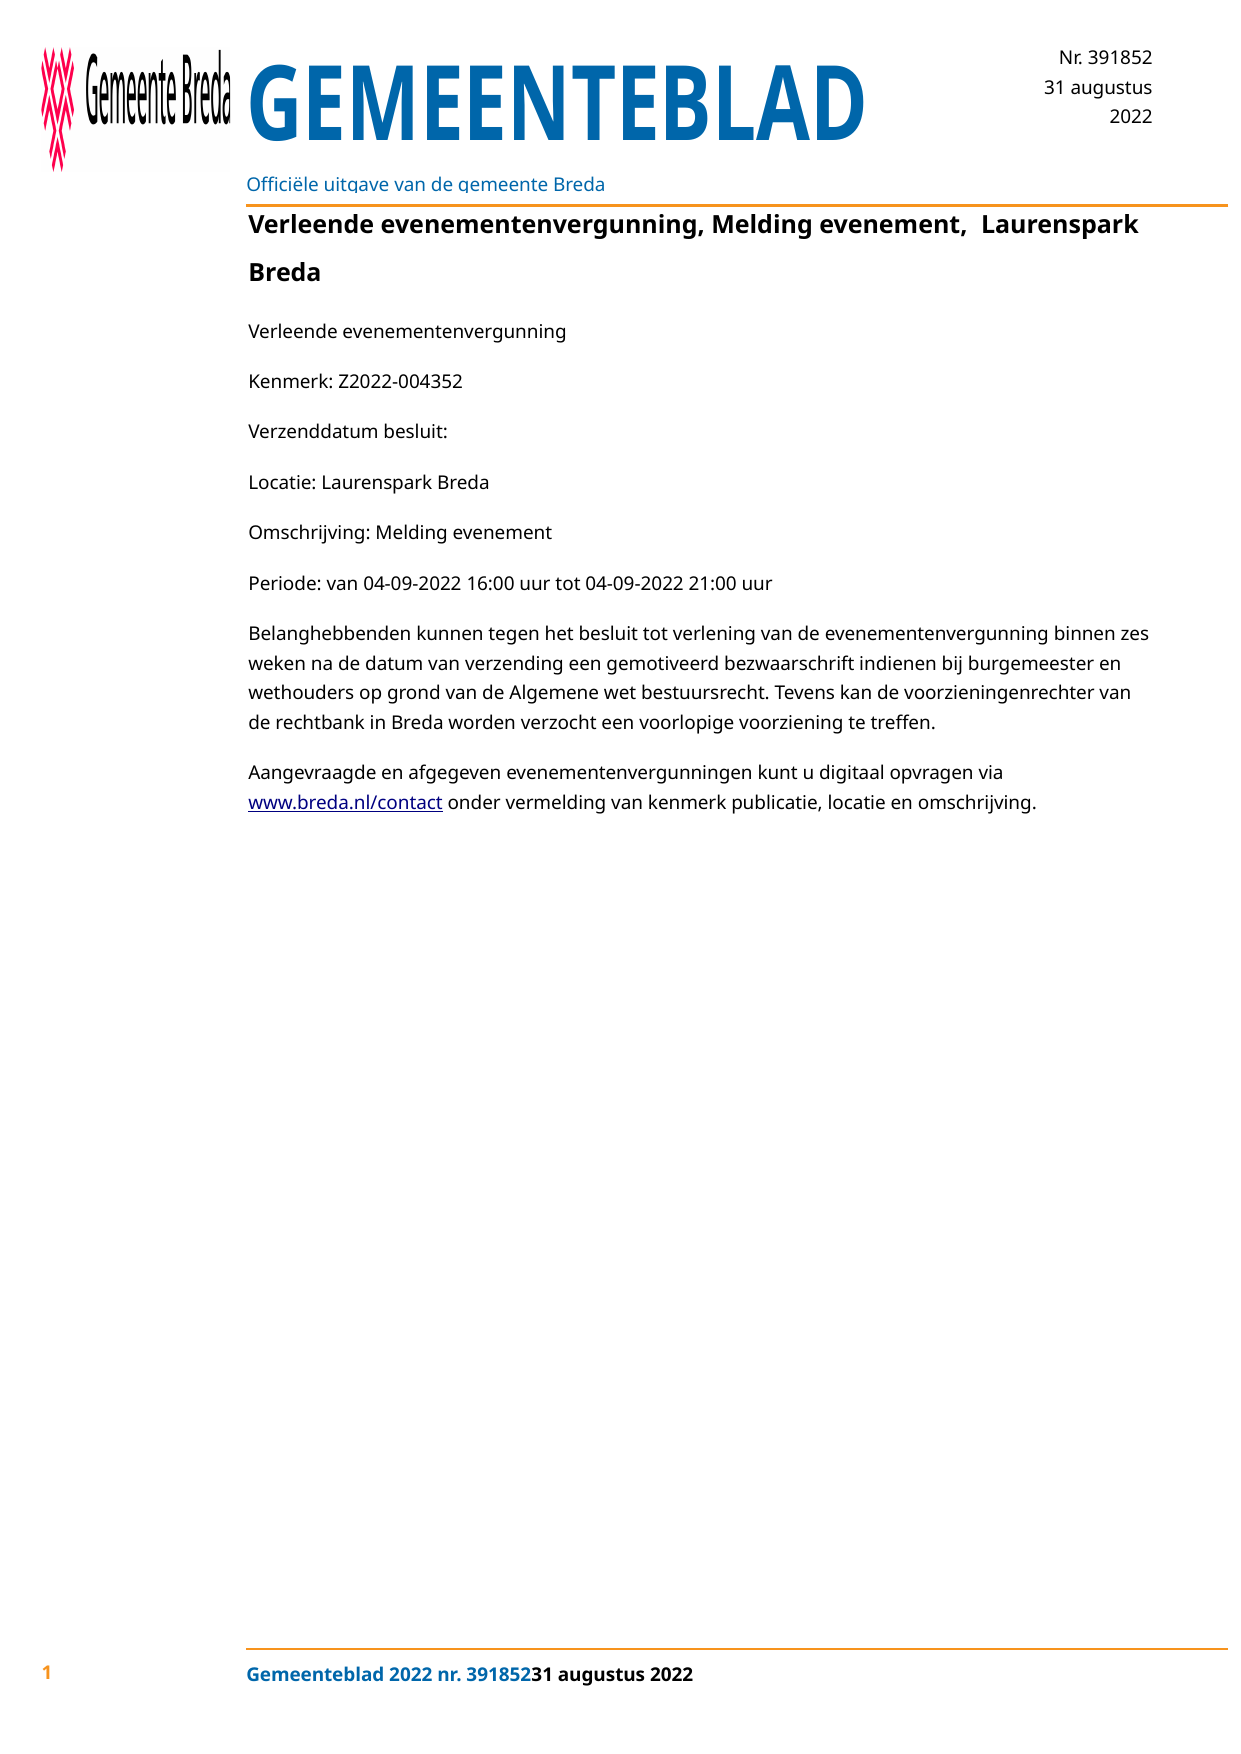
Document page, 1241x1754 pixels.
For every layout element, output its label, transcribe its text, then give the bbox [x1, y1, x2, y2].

text Kenmerk: Z2022-004352 [248, 368, 1152, 394]
picture [41, 47, 231, 172]
text Verleende evenementenvergunning [248, 318, 1152, 344]
text Periode: van 04-09-2022 16:00 uur tot 04-09-2022 21:00 uur [248, 570, 1152, 596]
text Locatie: Laurenspark Breda [248, 469, 1152, 495]
text Belanghebbenden kunnen tegen het besluit tot verlening van de evenementenvergunning binnen zes weken na de datum van verzending een gemotiveerd bezwaarschrift indienen bij burgemeester en wethouders op grond van de Algemene wet bestuursrecht. Tevens kan de voorzieningenrechter van de rechtbank in Breda worden verzocht een voorlopige voorziening te treffen. [248, 620, 1152, 735]
text Verzenddatum besluit: [248, 419, 1152, 444]
text Aangevraagde en afgegeven evenementenvergunningen kunt u digitaal opvragen via www.breda.nl/contact onder vermelding van kenmerk publicatie, locatie en omschrijving. [248, 759, 1152, 815]
text Omschrijving: Melding evenement [248, 519, 1152, 545]
text Verleende evenementenvergunning, Melding evenement, Laurenspark Breda [248, 207, 1152, 288]
